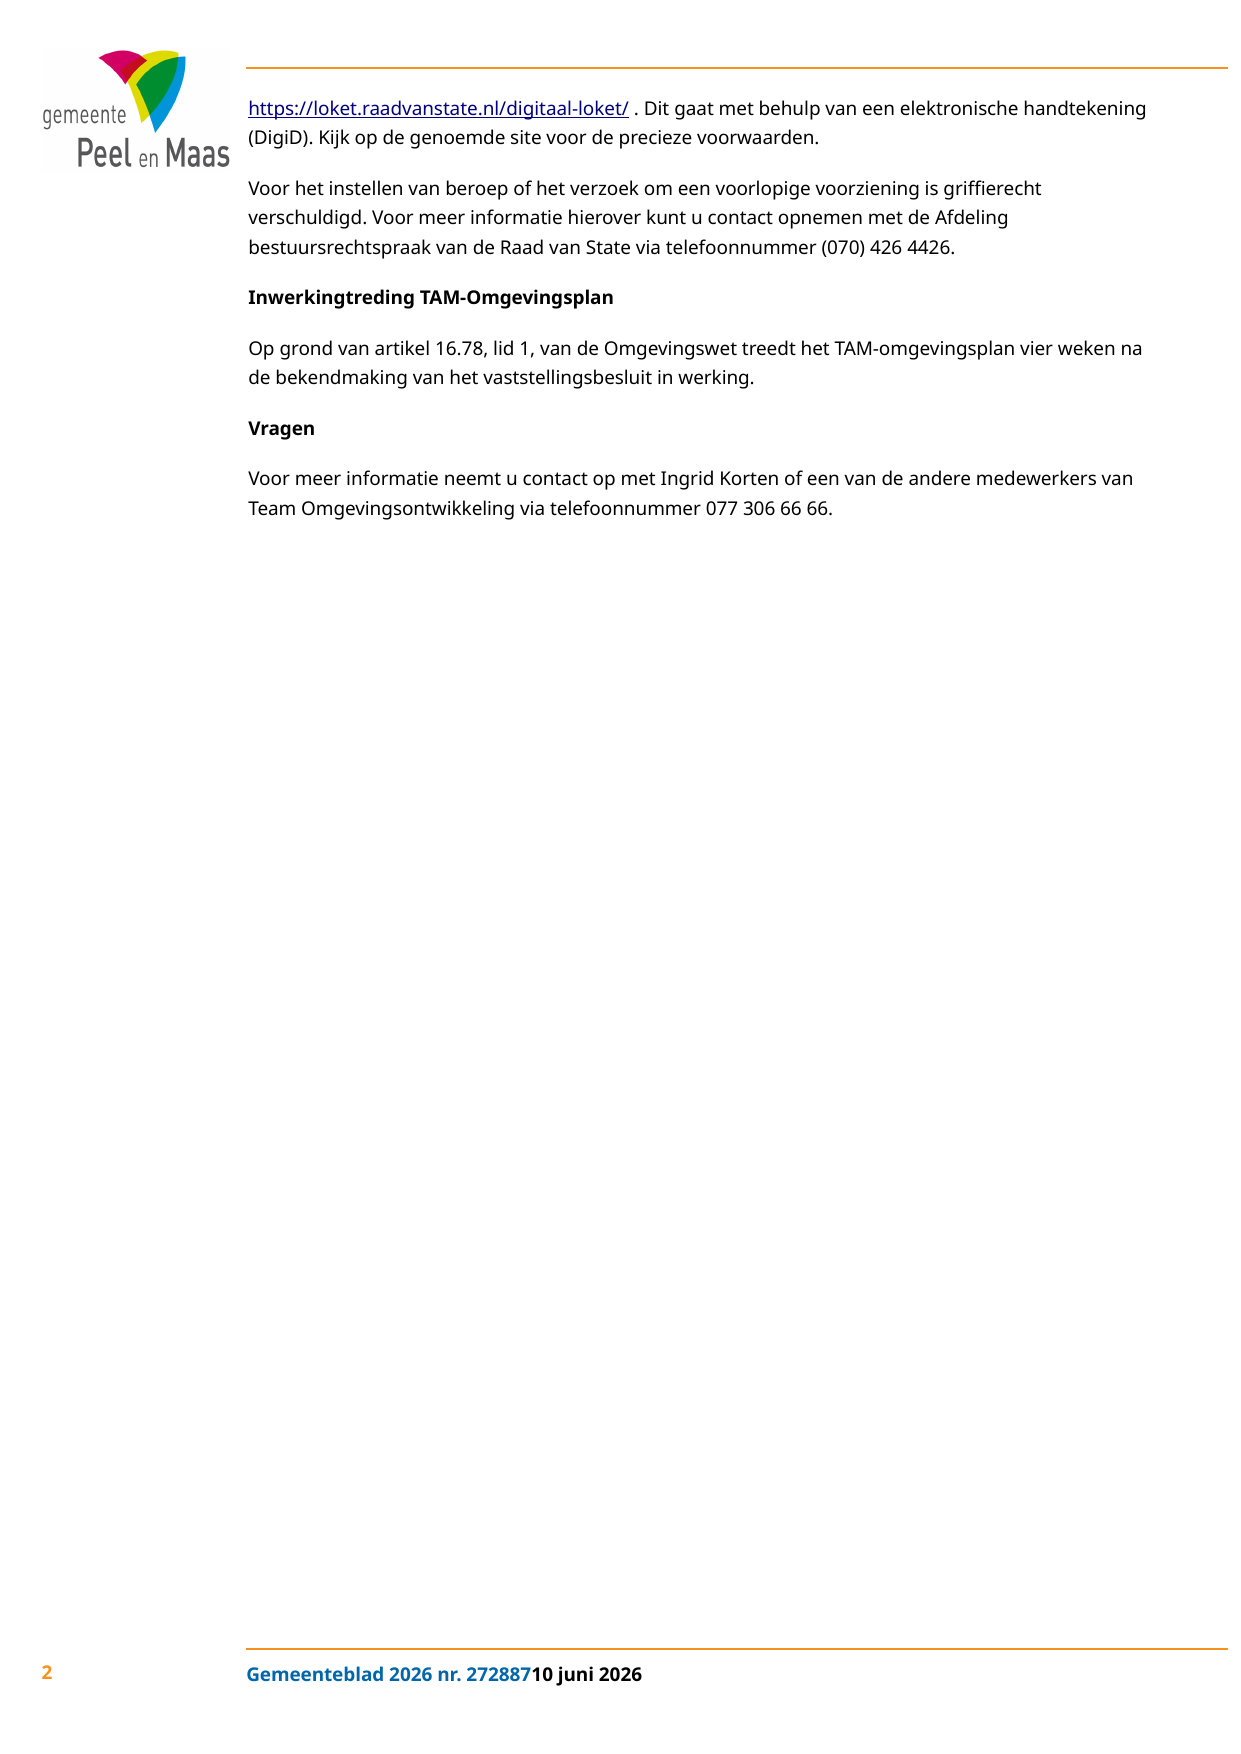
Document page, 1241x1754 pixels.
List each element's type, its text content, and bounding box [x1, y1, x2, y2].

text https://loket.raadvanstate.nl/digitaal-loket/ . Dit gaat met behulp van een elektronische handtekening (DigiD). Kijk op de genoemde site voor de precieze voorwaarden. [248, 95, 1152, 150]
picture [41, 47, 231, 172]
text Inwerkingtreding TAM-Omgevingsplan [248, 284, 1152, 310]
text Vragen [248, 415, 1152, 441]
text Voor het instellen van beroep of het verzoek om een voorlopige voorziening is griffierecht verschuldigd. Voor meer informatie hierover kunt u contact opnemen met de Afdeling bestuursrechtspraak van de Raad van State via telefoonnummer (070) 426 4426. [248, 175, 1152, 260]
text Voor meer informatie neemt u contact op met Ingrid Korten of een van de andere medewerkers van Team Omgevingsontwikkeling via telefoonnummer 077 306 66 66. [248, 465, 1152, 521]
text Op grond van artikel 16.78, lid 1, van de Omgevingswet treedt het TAM-omgevingsplan vier weken na de bekendmaking van het vaststellingsbesluit in werking. [248, 335, 1152, 390]
